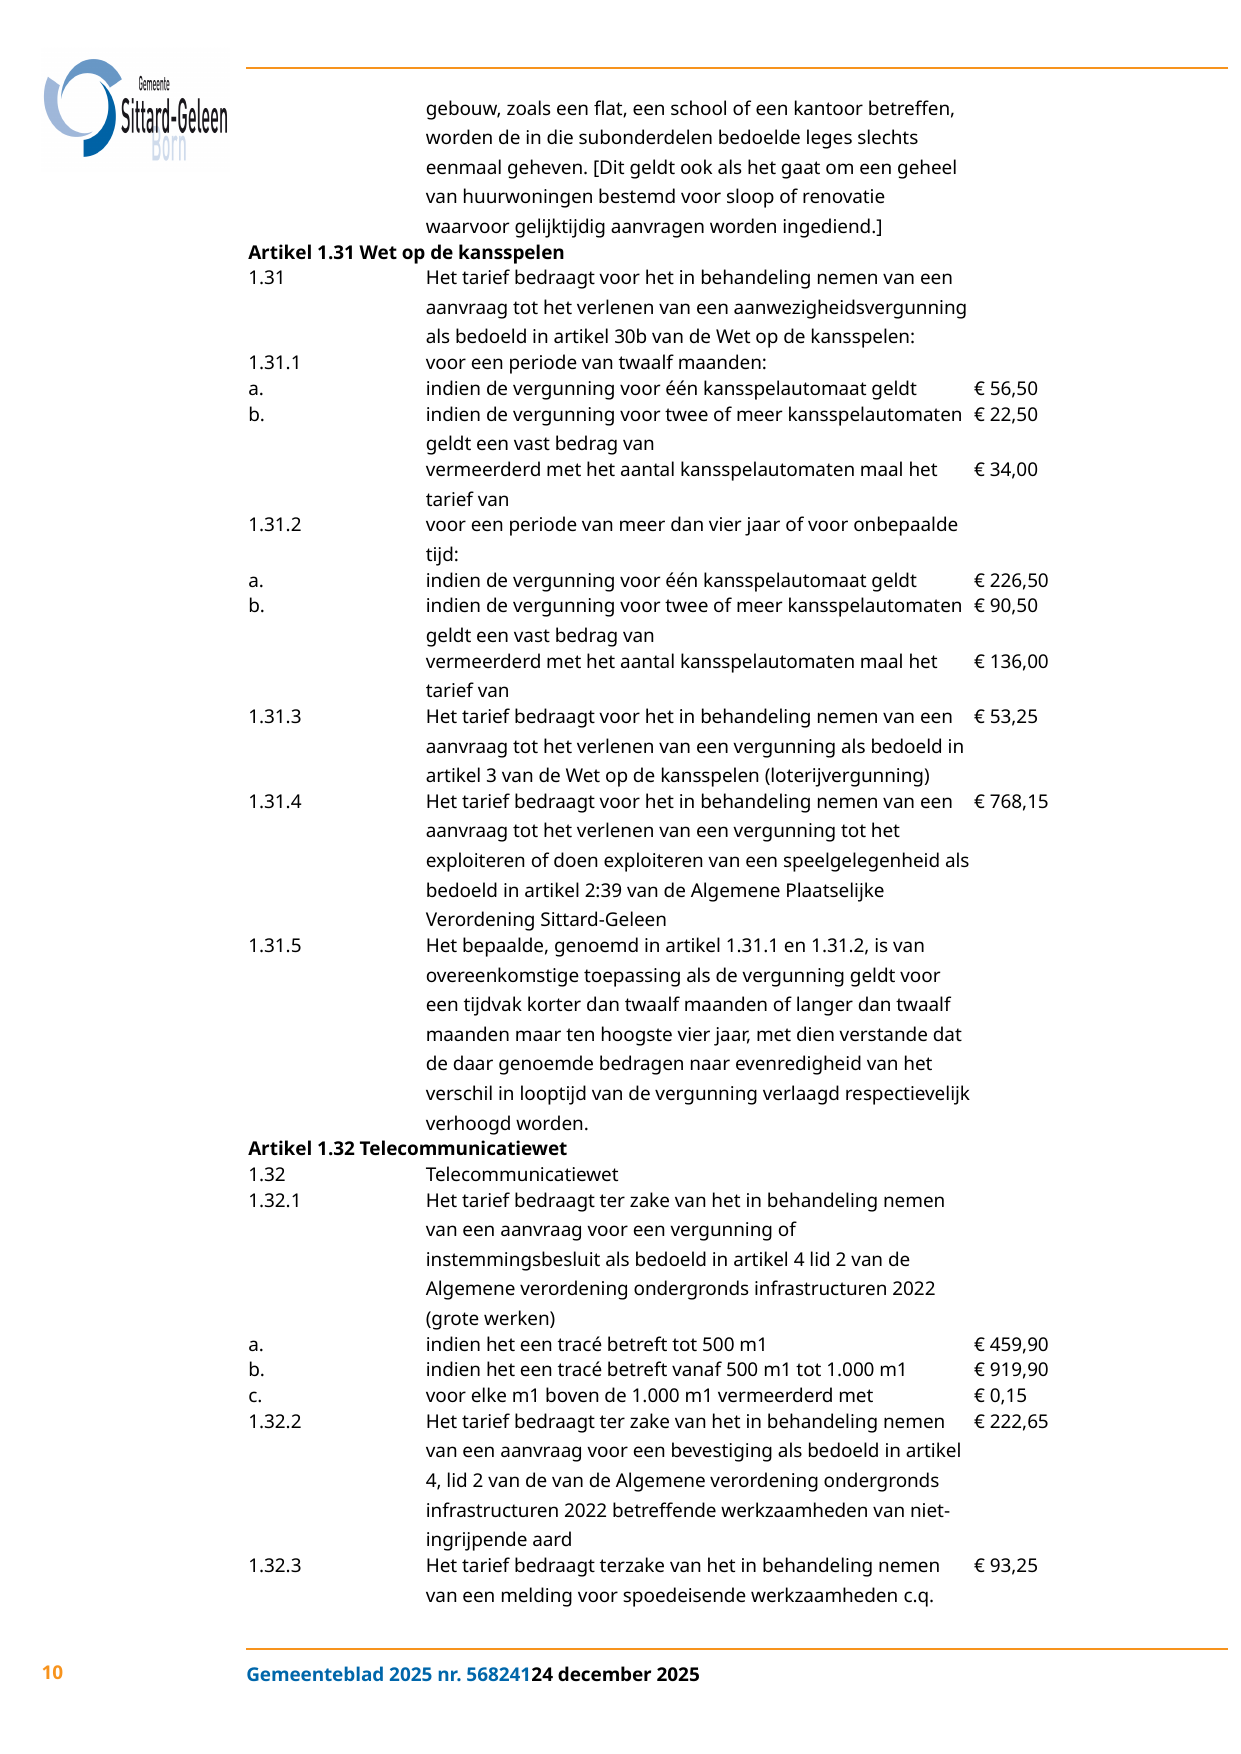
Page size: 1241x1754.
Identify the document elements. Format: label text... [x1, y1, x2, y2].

table_cell Het tarief bedraagt ter zake van het in behandeling nemen van een aanvraag voor een vergunning of instemmingsbesluit als bedoeld in artikel 4 lid 2 van de Algemene verordening ondergronds infrastructuren 2022 (grote werken) [426, 1187, 974, 1331]
table_cell € 93,25 [974, 1552, 1152, 1607]
table_cell 1.31.4 [248, 788, 426, 932]
table_cell Artikel 1.31 Wet op de kansspelen [248, 239, 1152, 264]
table_cell [248, 95, 426, 239]
table_cell voor elke m1 boven de 1.000 m1 vermeerderd met [426, 1383, 974, 1408]
table_cell a. [248, 1331, 426, 1357]
table_cell € 34,00 [974, 456, 1152, 512]
table_cell € 919,90 [974, 1357, 1152, 1382]
table_cell indien de vergunning voor twee of meer kansspelautomaten geldt een vast bedrag van [426, 593, 974, 648]
table_cell € 90,50 [974, 593, 1152, 648]
table_cell 1.31.5 [248, 932, 426, 1135]
table_cell € 0,15 [974, 1383, 1152, 1408]
table_cell € 459,90 [974, 1331, 1152, 1357]
table_cell indien het een tracé betreft tot 500 m1 [426, 1331, 974, 1357]
table_cell € 56,50 [974, 375, 1152, 401]
table_cell 1.31.3 [248, 703, 426, 788]
table_cell indien de vergunning voor één kansspelautomaat geldt [426, 375, 974, 401]
table_cell gebouw, zoals een flat, een school of een kantoor betreffen, worden de in die subonderdelen bedoelde leges slechts eenmaal geheven. [Dit geldt ook als het gaat om een geheel van huurwoningen bestemd voor sloop of renovatie waarvoor gelijktijdig aanvragen worden ingediend.] [426, 95, 974, 239]
table_cell a. [248, 375, 426, 401]
table_cell Telecommunicatiewet [426, 1161, 974, 1187]
table_cell c. [248, 1383, 426, 1408]
table_cell € 768,15 [974, 788, 1152, 932]
table_cell Het tarief bedraagt ter zake van het in behandeling nemen van een aanvraag voor een bevestiging als bedoeld in artikel 4, lid 2 van de van de Algemene verordening ondergronds infrastructuren 2022 betreffende werkzaamheden van niet-ingrijpende aard [426, 1408, 974, 1552]
table_cell Het bepaalde, genoemd in artikel 1.31.1 en 1.31.2, is van overeenkomstige toepassing als de vergunning geldt voor een tijdvak korter dan twaalf maanden of langer dan twaalf maanden maar ten hoogste vier jaar, met dien verstande dat de daar genoemde bedragen naar evenredigheid van het verschil in looptijd van de vergunning verlaagd respectievelijk verhoogd worden. [426, 932, 974, 1135]
table_cell a. [248, 567, 426, 593]
table_cell indien de vergunning voor één kansspelautomaat geldt [426, 567, 974, 593]
table_cell Het tarief bedraagt voor het in behandeling nemen van een aanvraag tot het verlenen van een vergunning als bedoeld in artikel 3 van de Wet op de kansspelen (loterijvergunning) [426, 703, 974, 788]
table_cell 1.32.2 [248, 1408, 426, 1552]
table_cell [974, 350, 1152, 375]
table_cell Het tarief bedraagt voor het in behandeling nemen van een aanvraag tot het verlenen van een vergunning tot het exploiteren of doen exploiteren van een speelgelegenheid als bedoeld in artikel 2:39 van de Algemene Plaatselijke Verordening Sittard-Geleen [426, 788, 974, 932]
table_cell [974, 1187, 1152, 1331]
table_cell € 53,25 [974, 703, 1152, 788]
table_cell [974, 1161, 1152, 1187]
table_cell indien de vergunning voor twee of meer kansspelautomaten geldt een vast bedrag van [426, 401, 974, 456]
table_cell vermeerderd met het aantal kansspelautomaten maal het tarief van [426, 648, 974, 703]
table_cell € 226,50 [974, 567, 1152, 593]
table_cell Het tarief bedraagt voor het in behandeling nemen van een aanvraag tot het verlenen van een aanwezigheidsvergunning als bedoeld in artikel 30b van de Wet op de kansspelen: [426, 265, 974, 349]
table_cell 1.32.1 [248, 1187, 426, 1331]
table_cell b. [248, 593, 426, 648]
table_cell € 22,50 [974, 401, 1152, 456]
table_cell € 222,65 [974, 1408, 1152, 1552]
table_cell € 136,00 [974, 648, 1152, 703]
table_cell vermeerderd met het aantal kansspelautomaten maal het tarief van [426, 456, 974, 512]
table_cell [974, 265, 1152, 349]
table_cell 1.31.2 [248, 512, 426, 567]
table_cell indien het een tracé betreft vanaf 500 m1 tot 1.000 m1 [426, 1357, 974, 1382]
table_cell [248, 456, 426, 512]
table_cell b. [248, 401, 426, 456]
table_cell Het tarief bedraagt terzake van het in behandeling nemen van een melding voor spoedeisende werkzaamheden c.q. [426, 1552, 974, 1607]
table_cell 1.32 [248, 1161, 426, 1187]
table_cell 1.31 [248, 265, 426, 349]
table_cell [974, 932, 1152, 1135]
picture [41, 47, 231, 172]
table_cell [974, 512, 1152, 567]
table_cell b. [248, 1357, 426, 1382]
table_cell Artikel 1.32 Telecommunicatiewet [248, 1135, 1152, 1161]
table_cell 1.32.3 [248, 1552, 426, 1607]
table_cell [974, 95, 1152, 239]
table_cell voor een periode van meer dan vier jaar of voor onbepaalde tijd: [426, 512, 974, 567]
table_cell [248, 648, 426, 703]
table_cell 1.31.1 [248, 350, 426, 375]
table_cell voor een periode van twaalf maanden: [426, 350, 974, 375]
